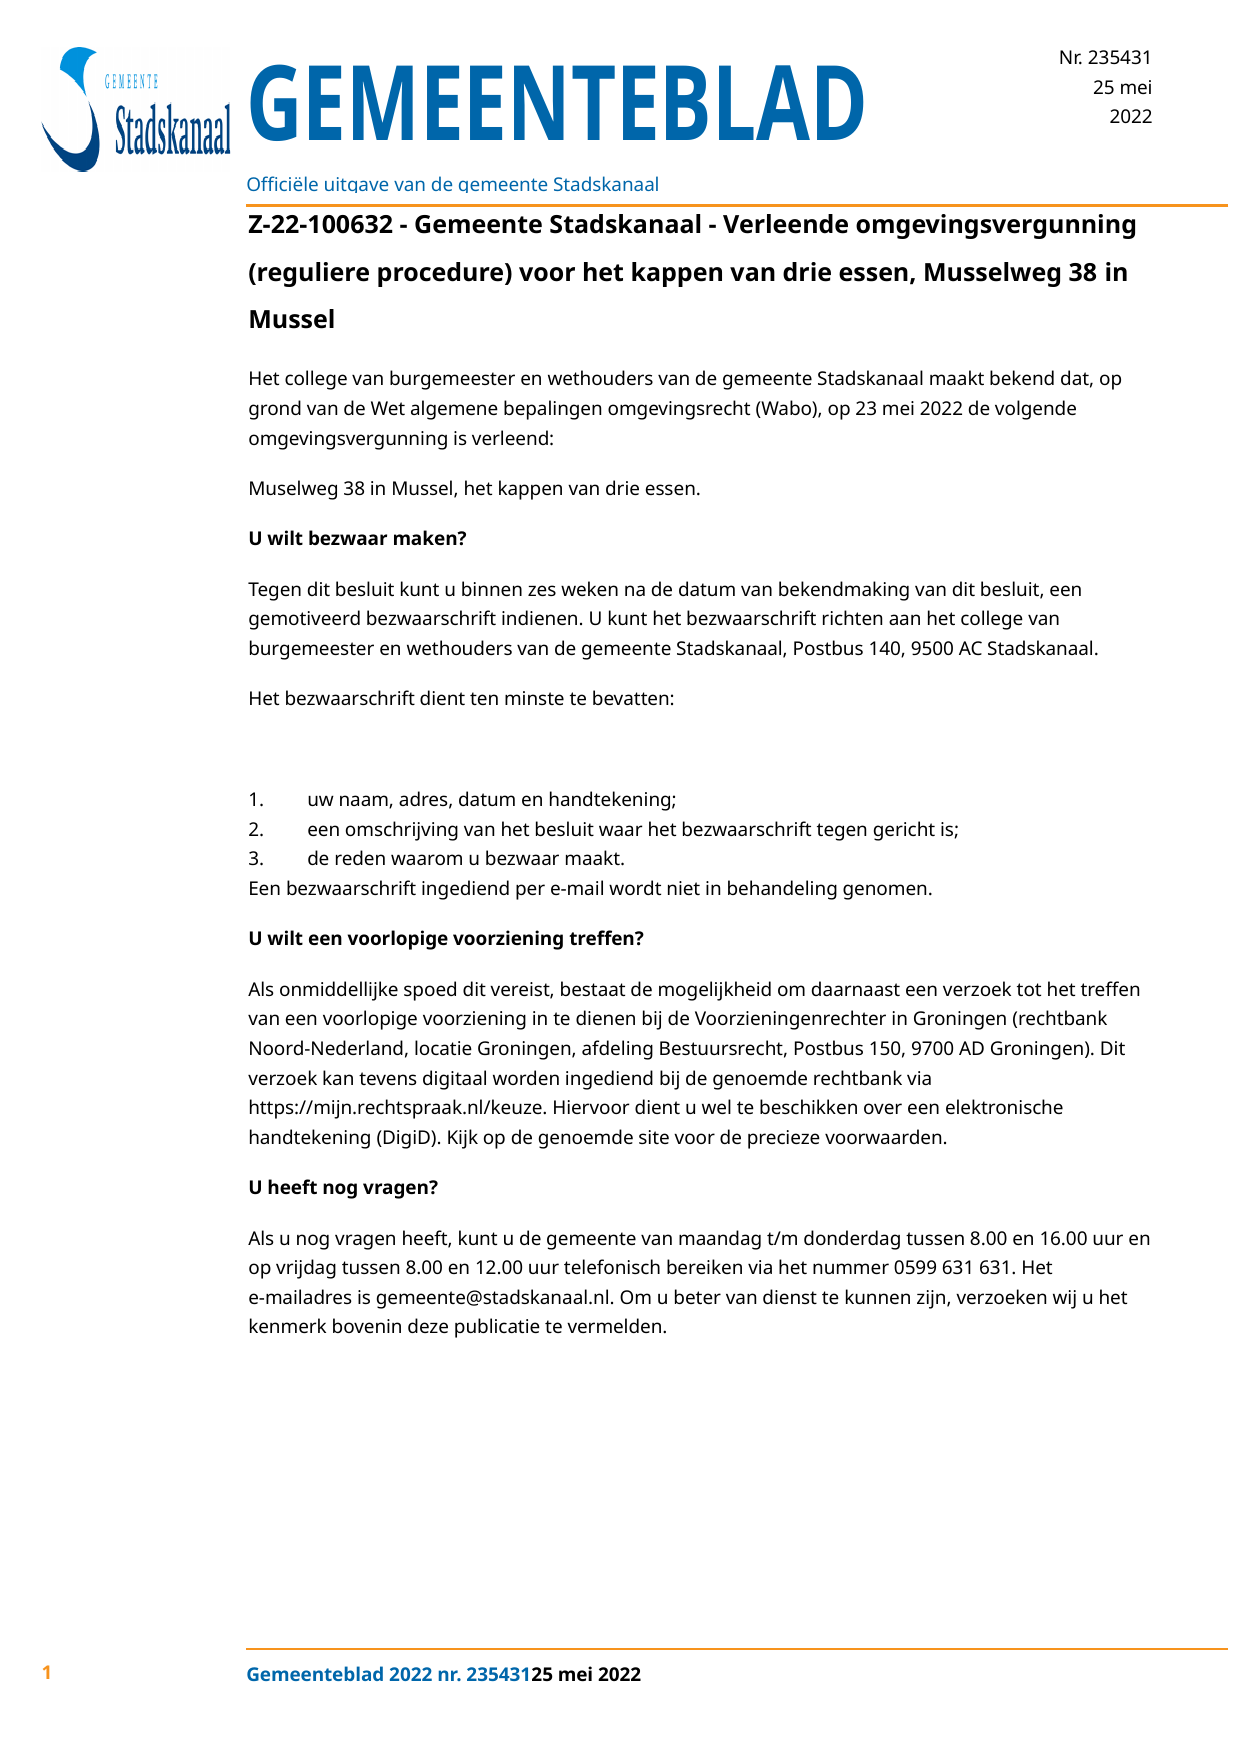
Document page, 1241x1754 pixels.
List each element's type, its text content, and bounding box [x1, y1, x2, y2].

list uw naam, adres, datum en handtekening; [248, 786, 1152, 812]
text Z-22-100632 - Gemeente Stadskanaal - Verleende omgevingsvergunning (reguliere procedure) voor het kappen van drie essen, Musselweg 38 in Mussel [248, 207, 1152, 336]
text Het bezwaarschrift dient ten minste te bevatten: [248, 686, 1152, 711]
text U wilt bezwaar maken? [248, 526, 1152, 551]
picture [41, 47, 231, 172]
text Een bezwaarschrift ingediend per e-mail wordt niet in behandeling genomen. [248, 875, 1152, 901]
text Als u nog vragen heeft, kunt u de gemeente van maandag t/m donderdag tussen 8.00 en 16.00 uur en op vrijdag tussen 8.00 en 12.00 uur telefonisch bereiken via het nummer 0599 631 631. Het e‑mailadres is gemeente@stadskanaal.nl. Om u beter van dienst te kunnen zijn, verzoeken wij u het kenmerk bovenin deze publicatie te vermelden. [248, 1225, 1152, 1339]
list de reden waarom u bezwaar maakt. [248, 846, 1152, 871]
text U wilt een voorlopige voorziening treffen? [248, 926, 1152, 951]
list een omschrijving van het besluit waar het bezwaarschrift tegen gericht is; [248, 816, 1152, 842]
text Het college van burgemeester en wethouders van de gemeente Stadskanaal maakt bekend dat, op grond van de Wet algemene bepalingen omgevingsrecht (Wabo), op 23 mei 2022 de volgende omgevingsvergunning is verleend: [248, 366, 1152, 450]
text Muselweg 38 in Mussel, het kappen van drie essen. [248, 475, 1152, 501]
text U heeft nog vragen? [248, 1174, 1152, 1200]
text Als onmiddellijke spoed dit vereist, bestaat de mogelijkheid om daarnaast een verzoek tot het treffen van een voorlopige voorziening in te dienen bij de Voorzieningenrechter in Groningen (rechtbank Noord-Nederland, locatie Groningen, afdeling Bestuursrecht, Postbus 150, 9700 AD Groningen). Dit verzoek kan tevens digitaal worden ingediend bij de genoemde rechtbank via https://mijn.rechtspraak.nl/keuze. Hiervoor dient u wel te beschikken over een elektronische handtekening (DigiD). Kijk op de genoemde site voor de precieze voorwaarden. [248, 976, 1152, 1149]
text Tegen dit besluit kunt u binnen zes weken na de datum van bekendmaking van dit besluit, een gemotiveerd bezwaarschrift indienen. U kunt het bezwaarschrift richten aan het college van burgemeester en wethouders van de gemeente Stadskanaal, Postbus 140, 9500 AC Stadskanaal. [248, 576, 1152, 661]
